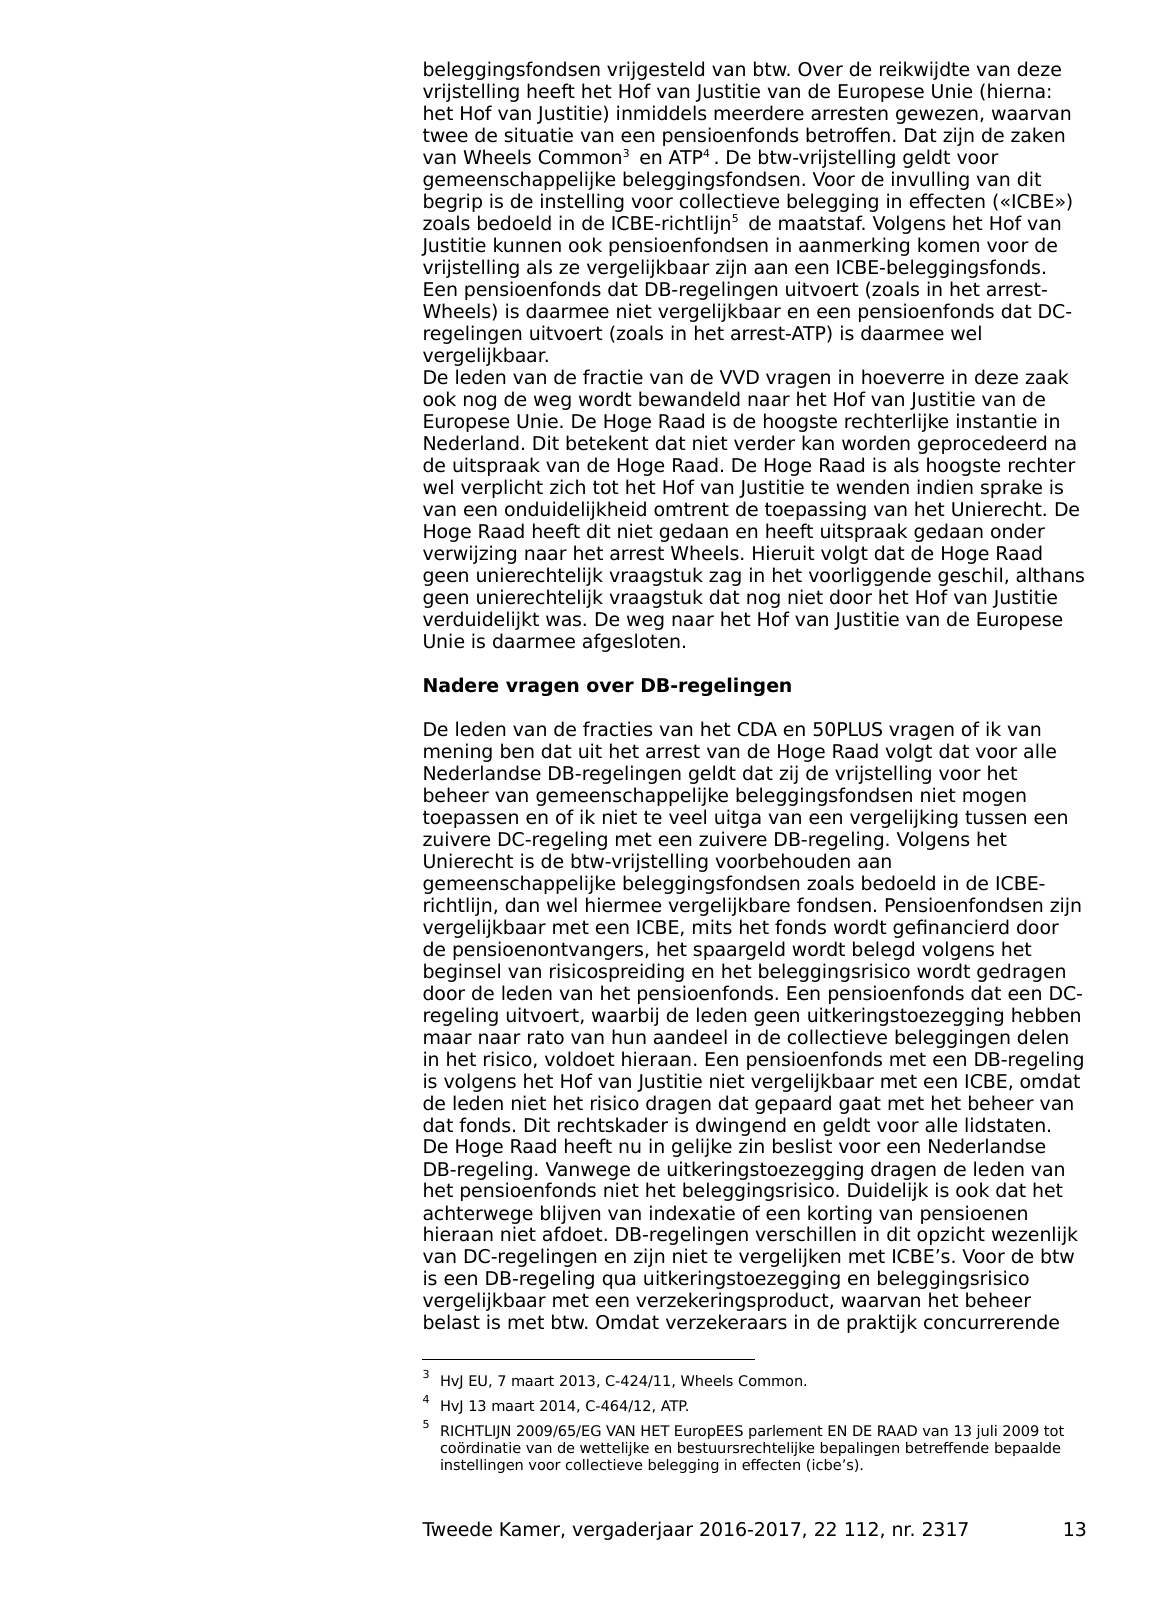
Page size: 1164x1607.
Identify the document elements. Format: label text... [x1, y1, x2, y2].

text beleggingsfondsen vrijgesteld van btw. Over de reikwijdte van deze vrijstelling heeft het Hof van Justitie van de Europese Unie (hierna: het Hof van Justitie) inmiddels meerdere arresten gewezen, waarvan twee de situatie van een pensioenfonds betroffen. Dat zijn de zaken van Wheels Common en ATP. De btw-vrijstelling geldt voor gemeenschappelijke beleggingsfondsen. Voor de invulling van dit begrip is de instelling voor collectieve belegging in effecten («ICBE») zoals bedoeld in de ICBE-richtlijn de maatstaf. Volgens het Hof van Justitie kunnen ook pensioenfondsen in aanmerking komen voor de vrijstelling als ze vergelijkbaar zijn aan een ICBE-beleggingsfonds. Een pensioenfonds dat DB-regelingen uitvoert (zoals in het arrest-Wheels) is daarmee niet vergelijkbaar en een pensioenfonds dat DC-regelingen uitvoert (zoals in het arrest-ATP) is daarmee wel vergelijkbaar. [422, 59, 1087, 367]
text De leden van de fractie van de VVD vragen in hoeverre in deze zaak ook nog de weg wordt bewandeld naar het Hof van Justitie van de Europese Unie. De Hoge Raad is de hoogste rechterlijke instantie in Nederland. Dit betekent dat niet verder kan worden geprocedeerd na de uitspraak van de Hoge Raad. De Hoge Raad is als hoogste rechter wel verplicht zich tot het Hof van Justitie te wenden indien sprake is van een onduidelijkheid omtrent de toepassing van het Unierecht. De Hoge Raad heeft dit niet gedaan en heeft uitspraak gedaan onder verwijzing naar het arrest Wheels. Hieruit volgt dat de Hoge Raad geen unierechtelijk vraagstuk zag in het voorliggende geschil, althans geen unierechtelijk vraagstuk dat nog niet door het Hof van Justitie verduidelijkt was. De weg naar het Hof van Justitie van de Europese Unie is daarmee afgesloten. [422, 367, 1087, 652]
text De leden van de fracties van het CDA en 50PLUS vragen of ik van mening ben dat uit het arrest van de Hoge Raad volgt dat voor alle Nederlandse DB-regelingen geldt dat zij de vrijstelling voor het beheer van gemeenschappelijke beleggingsfondsen niet mogen toepassen en of ik niet te veel uitga van een vergelijking tussen een zuivere DC-regeling met een zuivere DB-regeling. Volgens het Unierecht is de btw-vrijstelling voorbehouden aan gemeenschappelijke beleggingsfondsen zoals bedoeld in de ICBE-richtlijn, dan wel hiermee vergelijkbare fondsen. Pensioenfondsen zijn vergelijkbaar met een ICBE, mits het fonds wordt gefinancierd door de pensioenontvangers, het spaargeld wordt belegd volgens het beginsel van risicospreiding en het beleggingsrisico wordt gedragen door de leden van het pensioenfonds. Een pensioenfonds dat een DC-regeling uitvoert, waarbij de leden geen uitkeringstoezegging hebben maar naar rato van hun aandeel in de collectieve beleggingen delen in het risico, voldoet hieraan. Een pensioenfonds met een DB-regeling is volgens het Hof van Justitie niet vergelijkbaar met een ICBE, omdat de leden niet het risico dragen dat gepaard gaat met het beheer van dat fonds. Dit rechtskader is dwingend en geldt voor alle lidstaten. [422, 719, 1087, 1136]
text RICHTLIJN 2009/65/EG VAN HET EuropEES parlement EN DE RAAD van 13 juli 2009 tot coördinatie van de wettelijke en bestuursrechtelijke bepalingen betreffende bepaalde instellingen voor collectieve belegging in effecten (icbe’s). [422, 1418, 1087, 1474]
text HvJ 13 maart 2014, C-464/12, ATP. [422, 1393, 1087, 1416]
text De Hoge Raad heeft nu in gelijke zin beslist voor een Nederlandse DB-regeling. Vanwege de uitkeringstoezegging dragen de leden van het pensioenfonds niet het beleggingsrisico. Duidelijk is ook dat het achterwege blijven van indexatie of een korting van pensioenen hieraan niet afdoet. DB-regelingen verschillen in dit opzicht wezenlijk van DC-regelingen en zijn niet te vergelijken met ICBE’s. Voor de btw is een DB-regeling qua uitkeringstoezegging en beleggingsrisico vergelijkbaar met een verzekeringsproduct, waarvan het beheer belast is met btw. Omdat verzekeraars in de praktijk concurrerende [422, 1136, 1087, 1334]
subtitle Nadere vragen over DB-regelingen [422, 675, 1087, 697]
text HvJ EU, 7 maart 2013, C-424/11, Wheels Common. [422, 1368, 1087, 1391]
